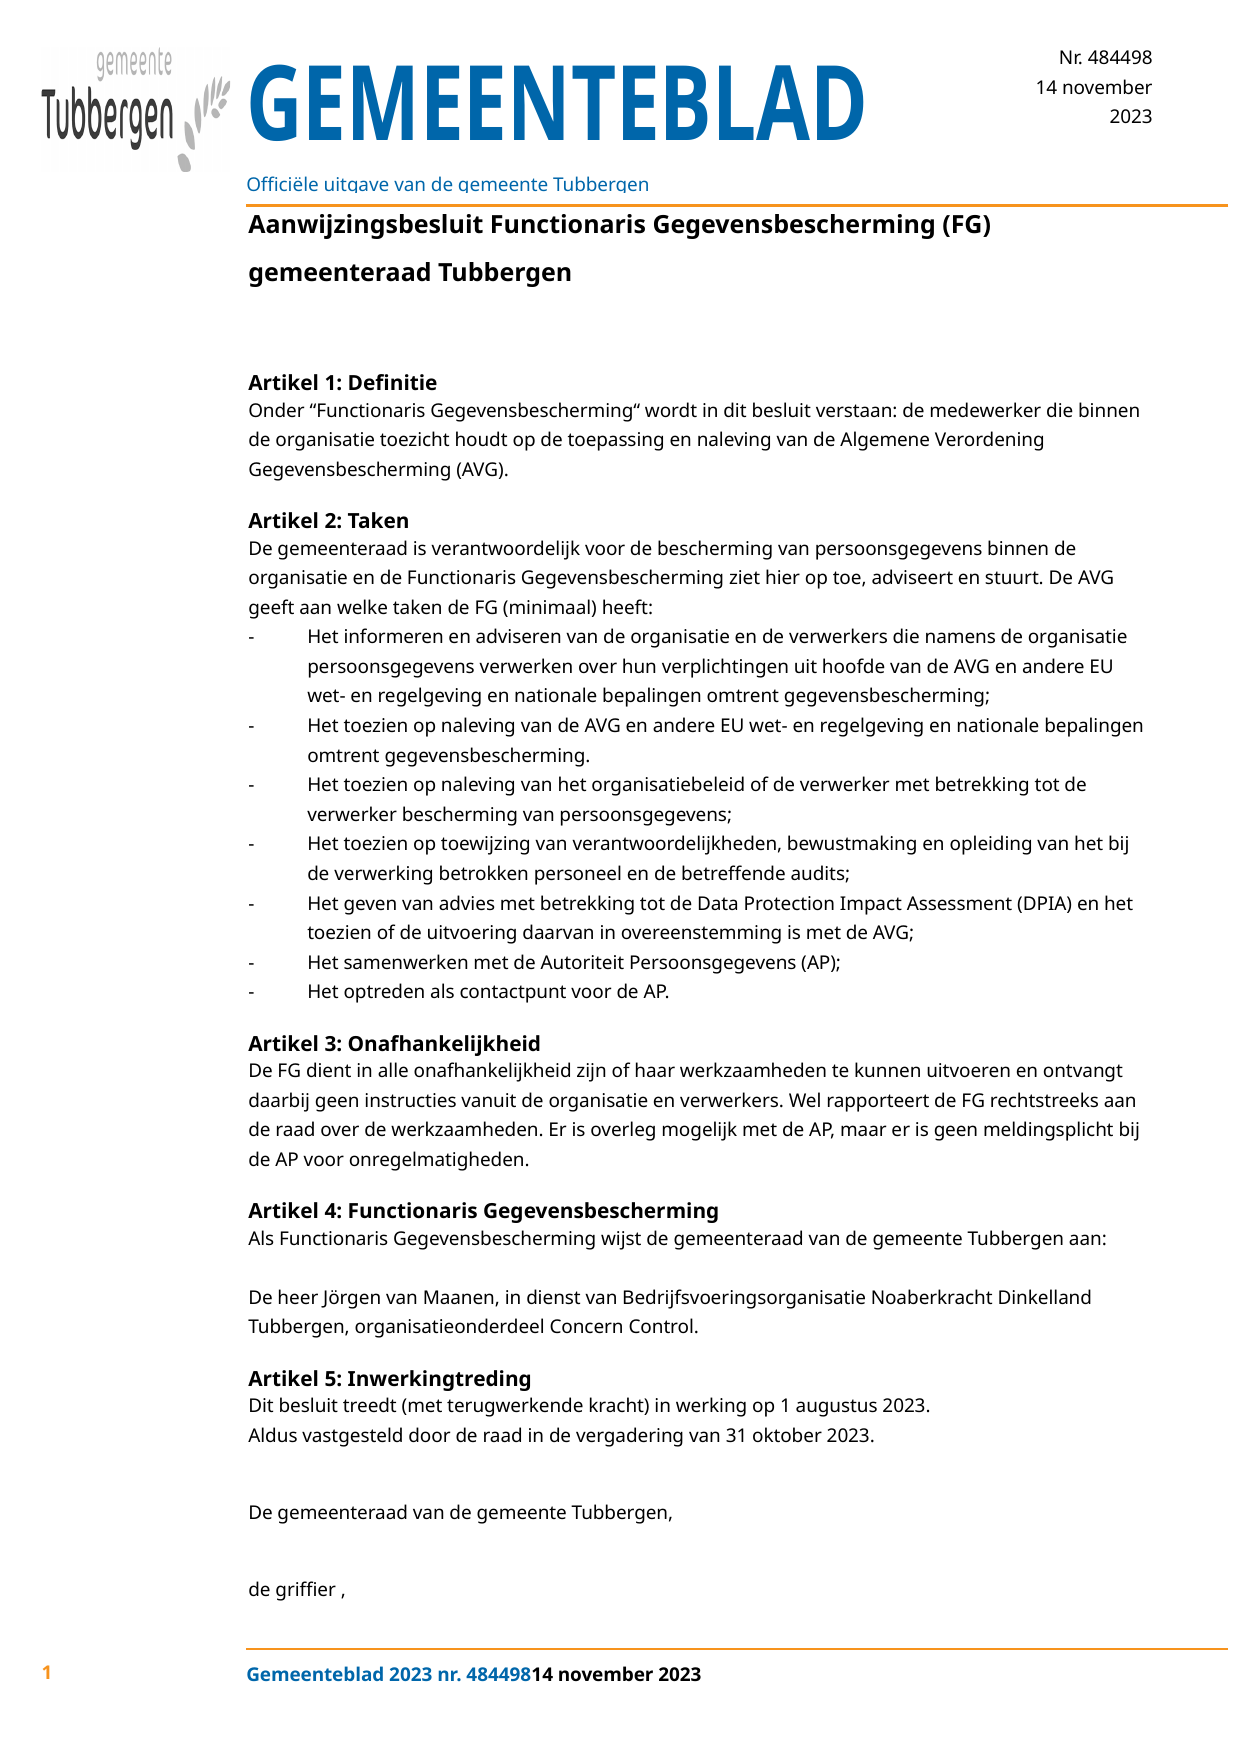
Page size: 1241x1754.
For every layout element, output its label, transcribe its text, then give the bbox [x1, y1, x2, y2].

text Dit besluit treedt (met terugwerkende kracht) in werking op 1 augustus 2023. [248, 1393, 1152, 1418]
text De gemeenteraad is verantwoordelijk voor de bescherming van persoonsgegevens binnen de organisatie en de Functionaris Gegevensbescherming ziet hier op toe, adviseert en stuurt. De AVG geeft aan welke taken de FG (minimaal) heeft: [248, 535, 1152, 620]
list Het geven van advies met betrekking tot de Data Protection Impact Assessment (DPIA) en het toezien of de uitvoering daarvan in overeenstemming is met de AVG; [248, 890, 1152, 945]
text de griffier , [248, 1577, 1152, 1602]
list Het toezien op naleving van de AVG en andere EU wet- en regelgeving en nationale bepalingen omtrent gegevensbescherming. [248, 712, 1152, 768]
list Het toezien op toewijzing van verantwoordelijkheden, bewustmaking en opleiding van het bij de verwerking betrokken personeel en de betreffende audits; [248, 831, 1152, 886]
text Aanwijzingsbesluit Functionaris Gegevensbescherming (FG) gemeenteraad Tubbergen [248, 207, 1152, 288]
text Aldus vastgesteld door de raad in de vergadering van 31 oktober 2023. [248, 1422, 1152, 1448]
list Het samenwerken met de Autoriteit Persoonsgegevens (AP); [248, 949, 1152, 975]
picture [41, 47, 231, 172]
text Artikel 1: Definitie [248, 368, 1152, 397]
text Artikel 2: Taken [248, 506, 1152, 535]
text Artikel 4: Functionaris Gegevensbescherming [248, 1197, 1152, 1225]
list Het toezien op naleving van het organisatiebeleid of de verwerker met betrekking tot de verwerker bescherming van persoonsgegevens; [248, 771, 1152, 827]
text Artikel 5: Inwerkingtreding [248, 1364, 1152, 1393]
text De FG dient in alle onafhankelijkheid zijn of haar werkzaamheden te kunnen uitvoeren en ontvangt daarbij geen instructies vanuit de organisatie en verwerkers. Wel rapporteert de FG rechtstreeks aan de raad over de werkzaamheden. Er is overleg mogelijk met de AP, maar er is geen meldingsplicht bij de AP voor onregelmatigheden. [248, 1057, 1152, 1172]
text De gemeenteraad van de gemeente Tubbergen, [248, 1499, 1152, 1525]
text Artikel 3: Onafhankelijkheid [248, 1029, 1152, 1057]
text Onder “Functionaris Gegevensbescherming“ wordt in dit besluit verstaan: de medewerker die binnen de organisatie toezicht houdt op de toepassing en naleving van de Algemene Verordening Gegevensbescherming (AVG). [248, 397, 1152, 482]
list Het informeren en adviseren van de organisatie en de verwerkers die namens de organisatie persoonsgegevens verwerken over hun verplichtingen uit hoofde van de AVG en andere EU wet- en regelgeving en nationale bepalingen omtrent gegevensbescherming; [248, 623, 1152, 708]
list Het optreden als contactpunt voor de AP. [248, 978, 1152, 1004]
text De heer Jörgen van Maanen, in dienst van Bedrijfsvoeringsorganisatie Noaberkracht Dinkelland Tubbergen, organisatieonderdeel Concern Control. [248, 1284, 1152, 1339]
text Als Functionaris Gegevensbescherming wijst de gemeenteraad van de gemeente Tubbergen aan: [248, 1225, 1152, 1251]
